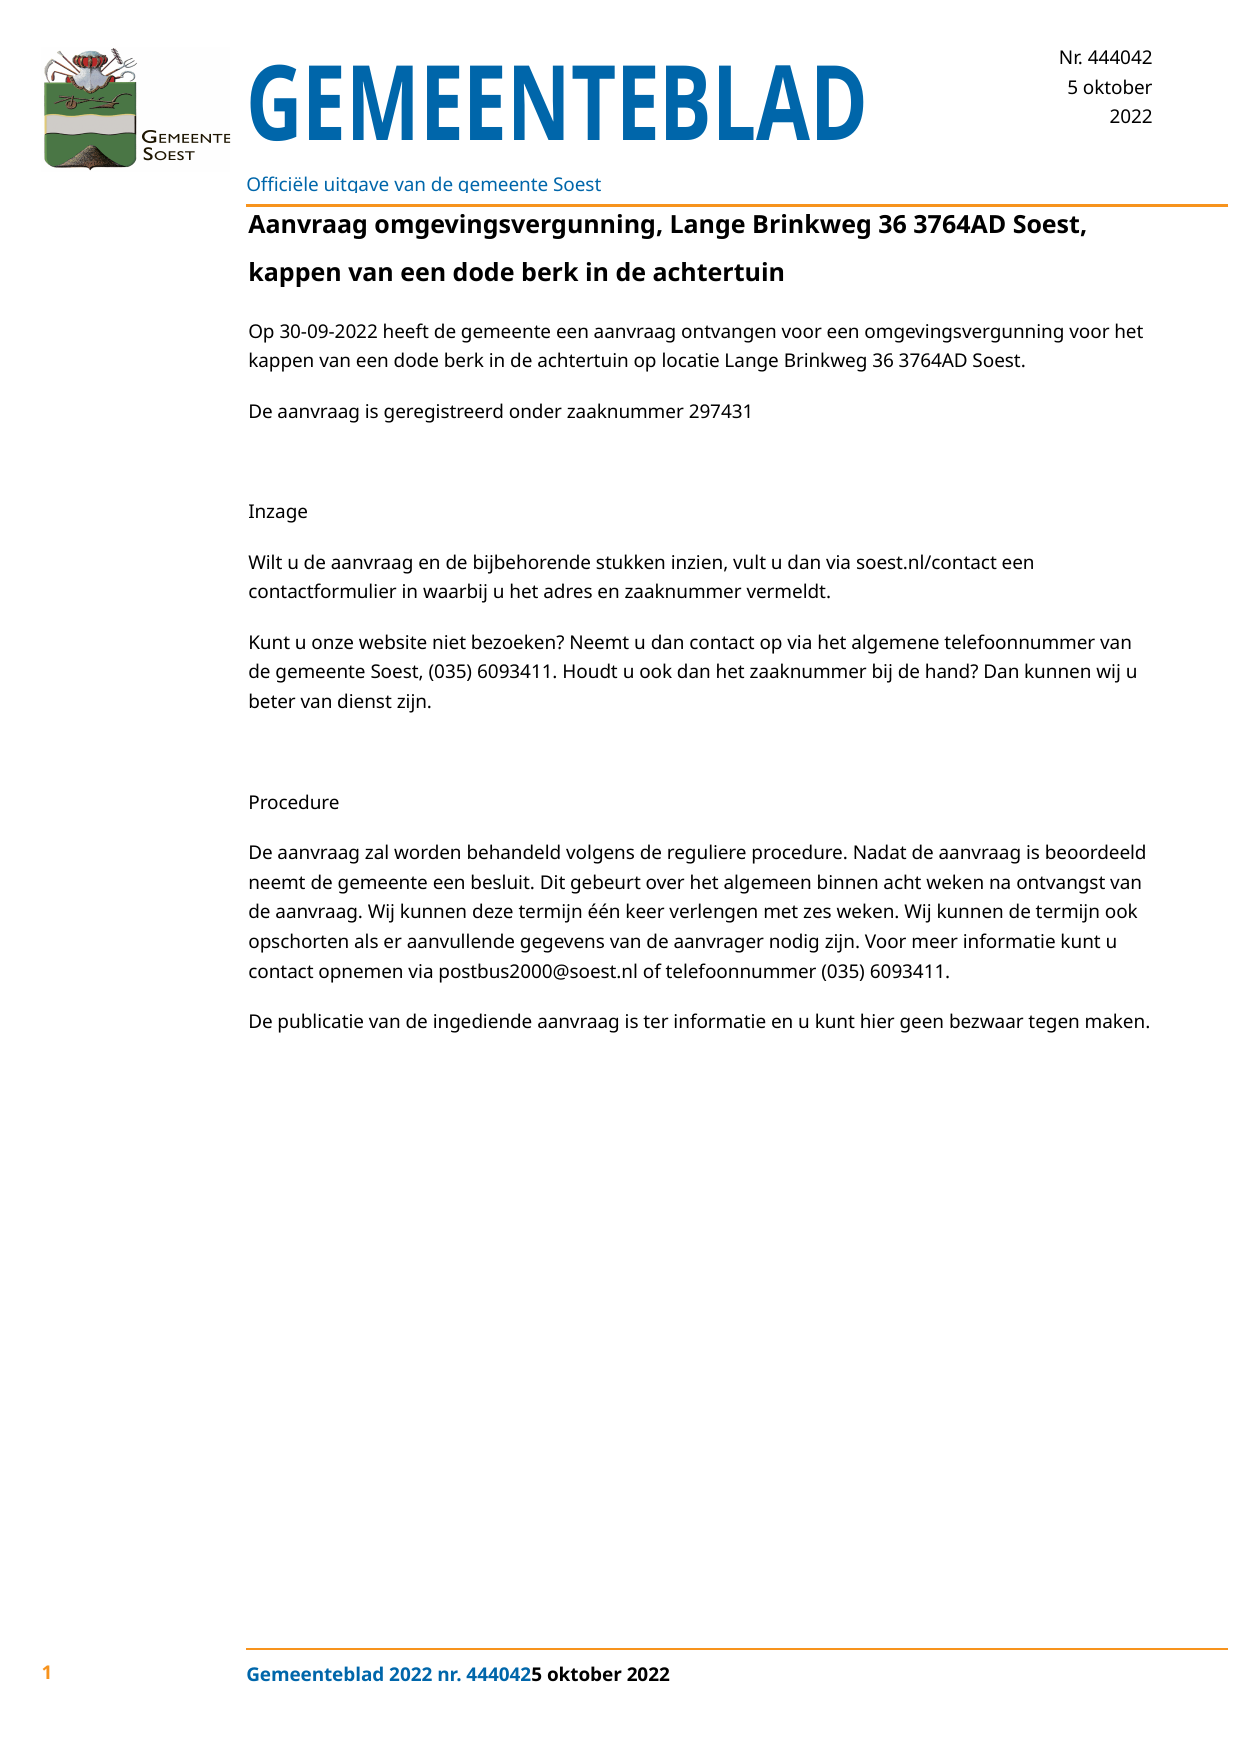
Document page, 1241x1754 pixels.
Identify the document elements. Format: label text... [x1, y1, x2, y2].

text De aanvraag zal worden behandeld volgens de reguliere procedure. Nadat de aanvraag is beoordeeld neemt de gemeente een besluit. Dit gebeurt over het algemeen binnen acht weken na ontvangst van de aanvraag. Wij kunnen deze termijn één keer verlengen met zes weken. Wij kunnen de termijn ook opschorten als er aanvullende gegevens van de aanvrager nodig zijn. Voor meer informatie kunt u contact opnemen via postbus2000@soest.nl of telefoonnummer (035) 6093411. [248, 839, 1152, 984]
text Inzage [248, 499, 1152, 524]
text De publicatie van de ingediende aanvraag is ter informatie en u kunt hier geen bezwaar tegen maken. [248, 1008, 1152, 1034]
text Kunt u onze website niet bezoeken? Neemt u dan contact op via het algemene telefoonnummer van de gemeente Soest, (035) 6093411. Houdt u ook dan het zaaknummer bij de hand? Dan kunnen wij u beter van dienst zijn. [248, 629, 1152, 714]
text De aanvraag is geregistreerd onder zaaknummer 297431 [248, 398, 1152, 424]
text Aanvraag omgevingsvergunning, Lange Brinkweg 36 3764AD Soest, kappen van een dode berk in de achtertuin [248, 207, 1152, 288]
picture [41, 47, 231, 172]
text Wilt u de aanvraag en de bijbehorende stukken inzien, vult u dan via soest.nl/contact een contactformulier in waarbij u het adres en zaaknummer vermeldt. [248, 549, 1152, 604]
text Procedure [248, 789, 1152, 815]
text Op 30-09-2022 heeft de gemeente een aanvraag ontvangen voor een omgevingsvergunning voor het kappen van een dode berk in de achtertuin op locatie Lange Brinkweg 36 3764AD Soest. [248, 318, 1152, 373]
